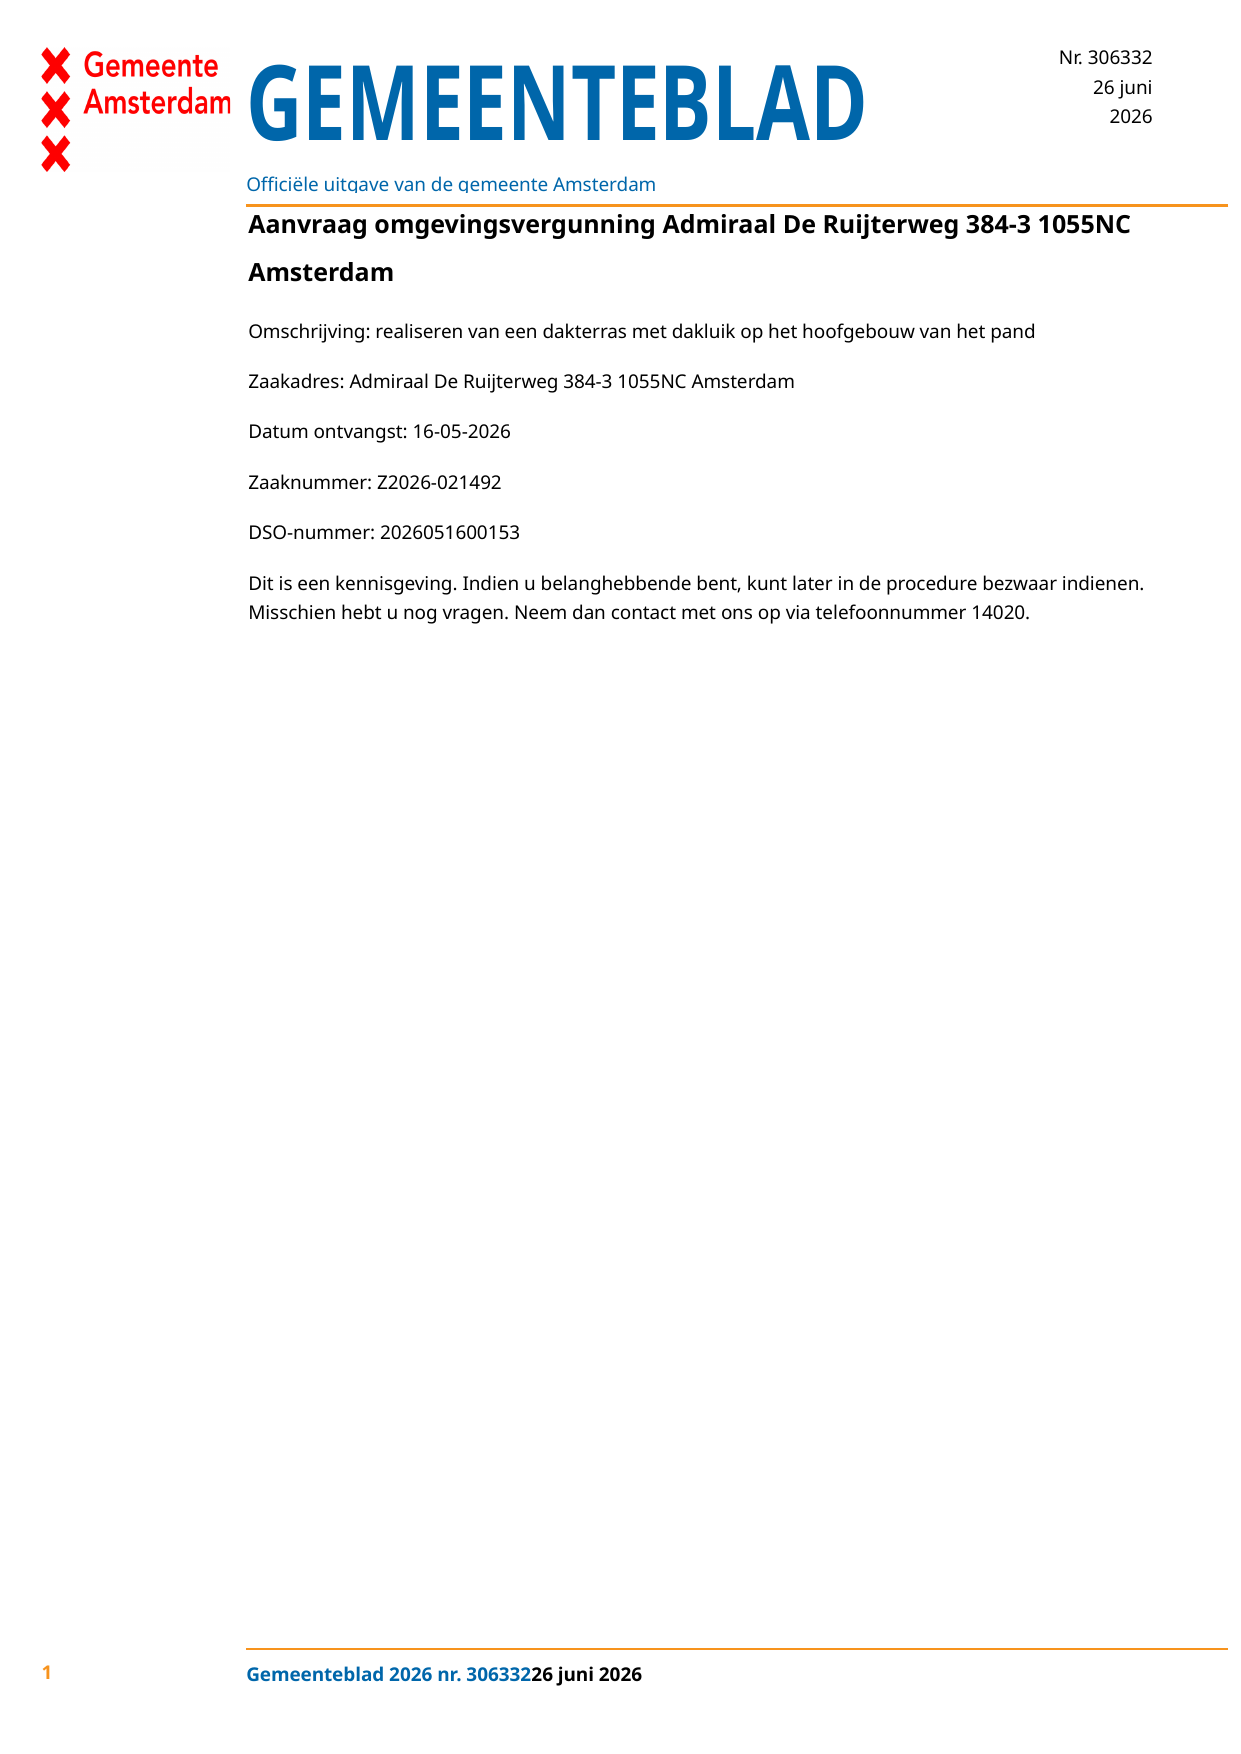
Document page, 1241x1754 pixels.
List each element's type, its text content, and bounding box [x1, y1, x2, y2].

text Zaakadres: Admiraal De Ruijterweg 384-3 1055NC Amsterdam [248, 368, 1152, 394]
picture [41, 47, 231, 172]
text Zaaknummer: Z2026-021492 [248, 469, 1152, 495]
text Datum ontvangst: 16-05-2026 [248, 419, 1152, 444]
text Omschrijving: realiseren van een dakterras met dakluik op het hoofgebouw van het pand [248, 318, 1152, 344]
text Aanvraag omgevingsvergunning Admiraal De Ruijterweg 384-3 1055NC Amsterdam [248, 207, 1152, 288]
text DSO-nummer: 2026051600153 [248, 519, 1152, 545]
text Dit is een kennisgeving. Indien u belanghebbende bent, kunt later in de procedure bezwaar indienen. Misschien hebt u nog vragen. Neem dan contact met ons op via telefoonnummer 14020. [248, 570, 1152, 625]
